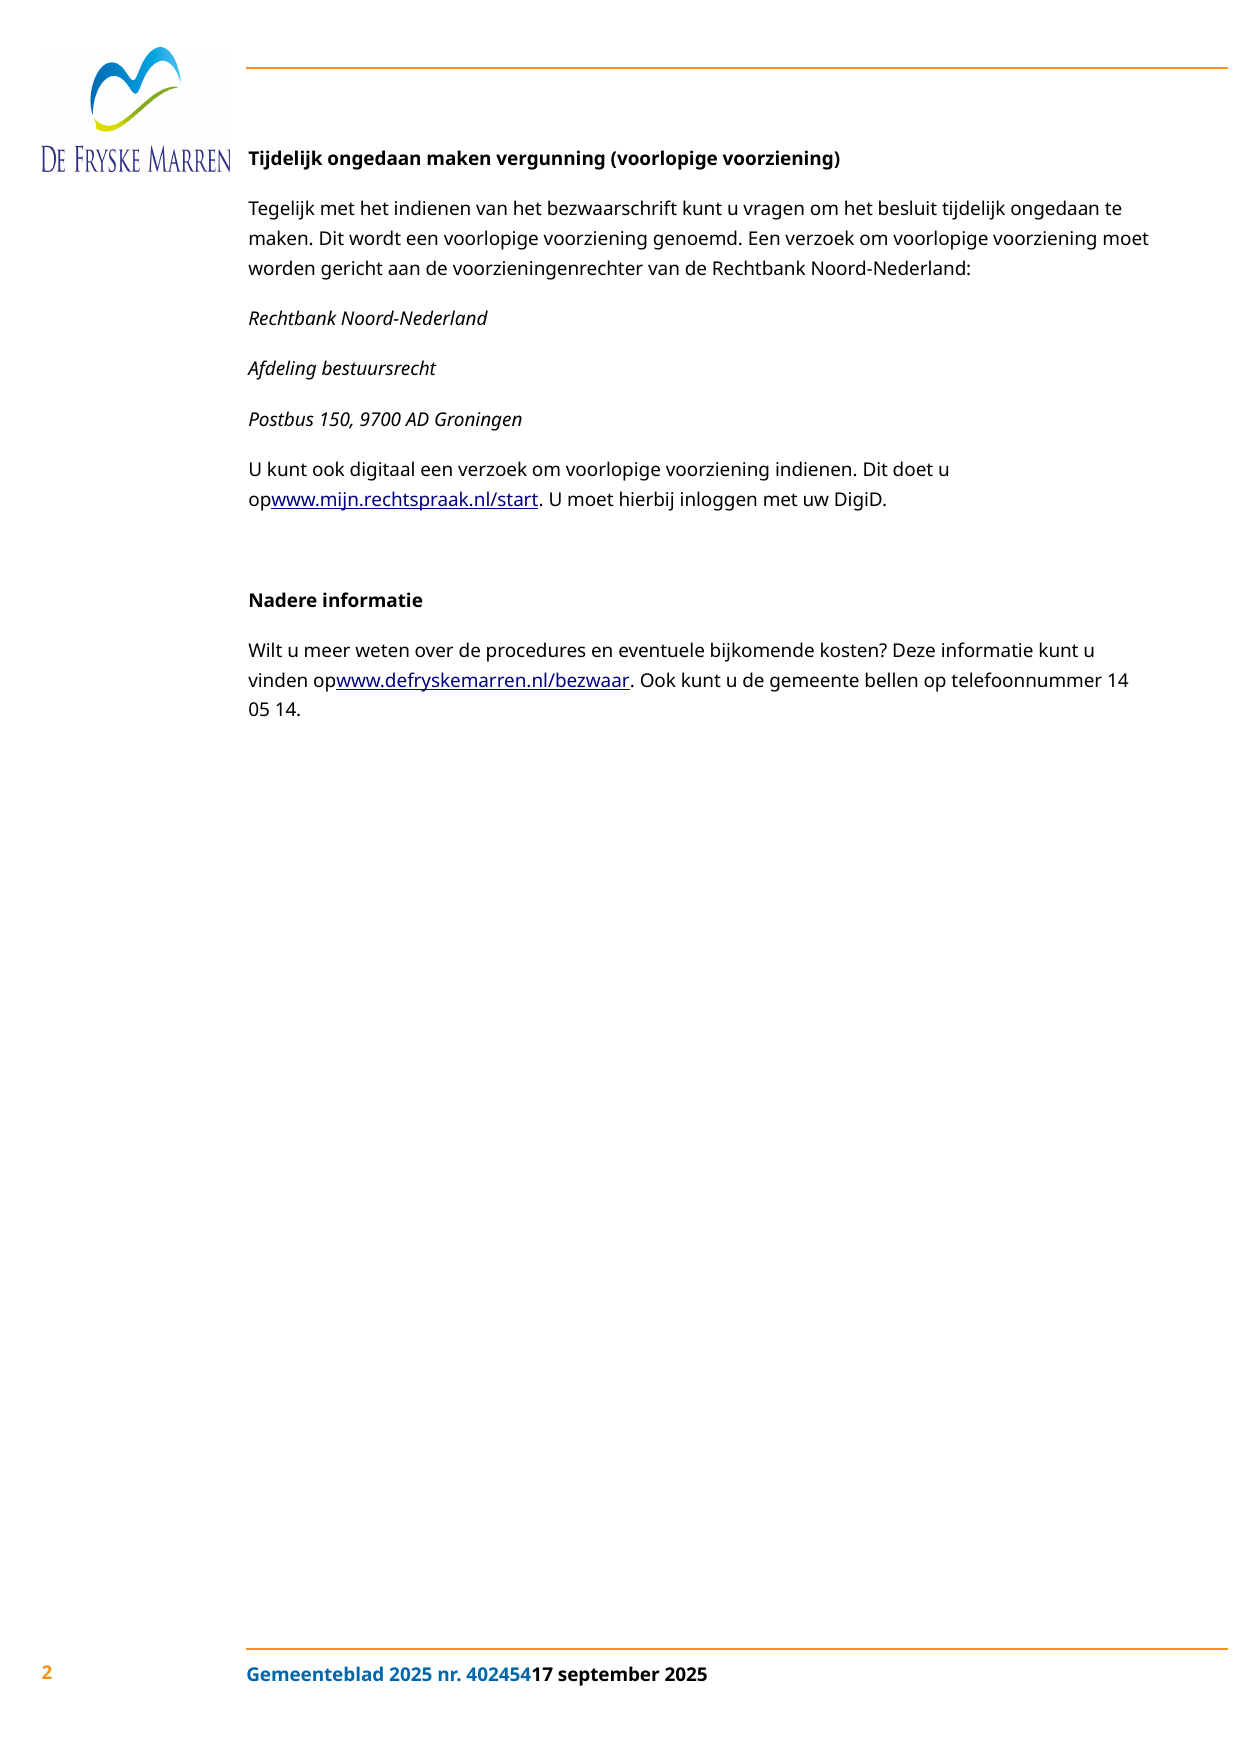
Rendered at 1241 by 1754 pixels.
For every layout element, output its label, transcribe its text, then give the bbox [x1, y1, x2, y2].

text U kunt ook digitaal een verzoek om voorlopige voorziening indienen. Dit doet u opwww.mijn.rechtspraak.nl/start. U moet hierbij inloggen met uw DigiD. [248, 456, 1152, 512]
text Tegelijk met het indienen van het bezwaarschrift kunt u vragen om het besluit tijdelijk ongedaan te maken. Dit wordt een voorlopige voorziening genoemd. Een verzoek om voorlopige voorziening moet worden gericht aan de voorzieningenrechter van de Rechtbank Noord-Nederland: [248, 196, 1152, 281]
text Afdeling bestuursrecht [248, 356, 1152, 381]
text Postbus 150, 9700 AD Groningen [248, 406, 1152, 432]
text Tijdelijk ongedaan maken vergunning (voorlopige voorziening) [248, 145, 1152, 171]
picture [41, 47, 231, 172]
text Rechtbank Noord-Nederland [248, 305, 1152, 331]
text Nadere informatie [248, 587, 1152, 613]
text Wilt u meer weten over de procedures en eventuele bijkomende kosten? Deze informatie kunt u vinden opwww.defryskemarren.nl/bezwaar. Ook kunt u de gemeente bellen op telefoonnummer 14 05 14. [248, 637, 1152, 722]
